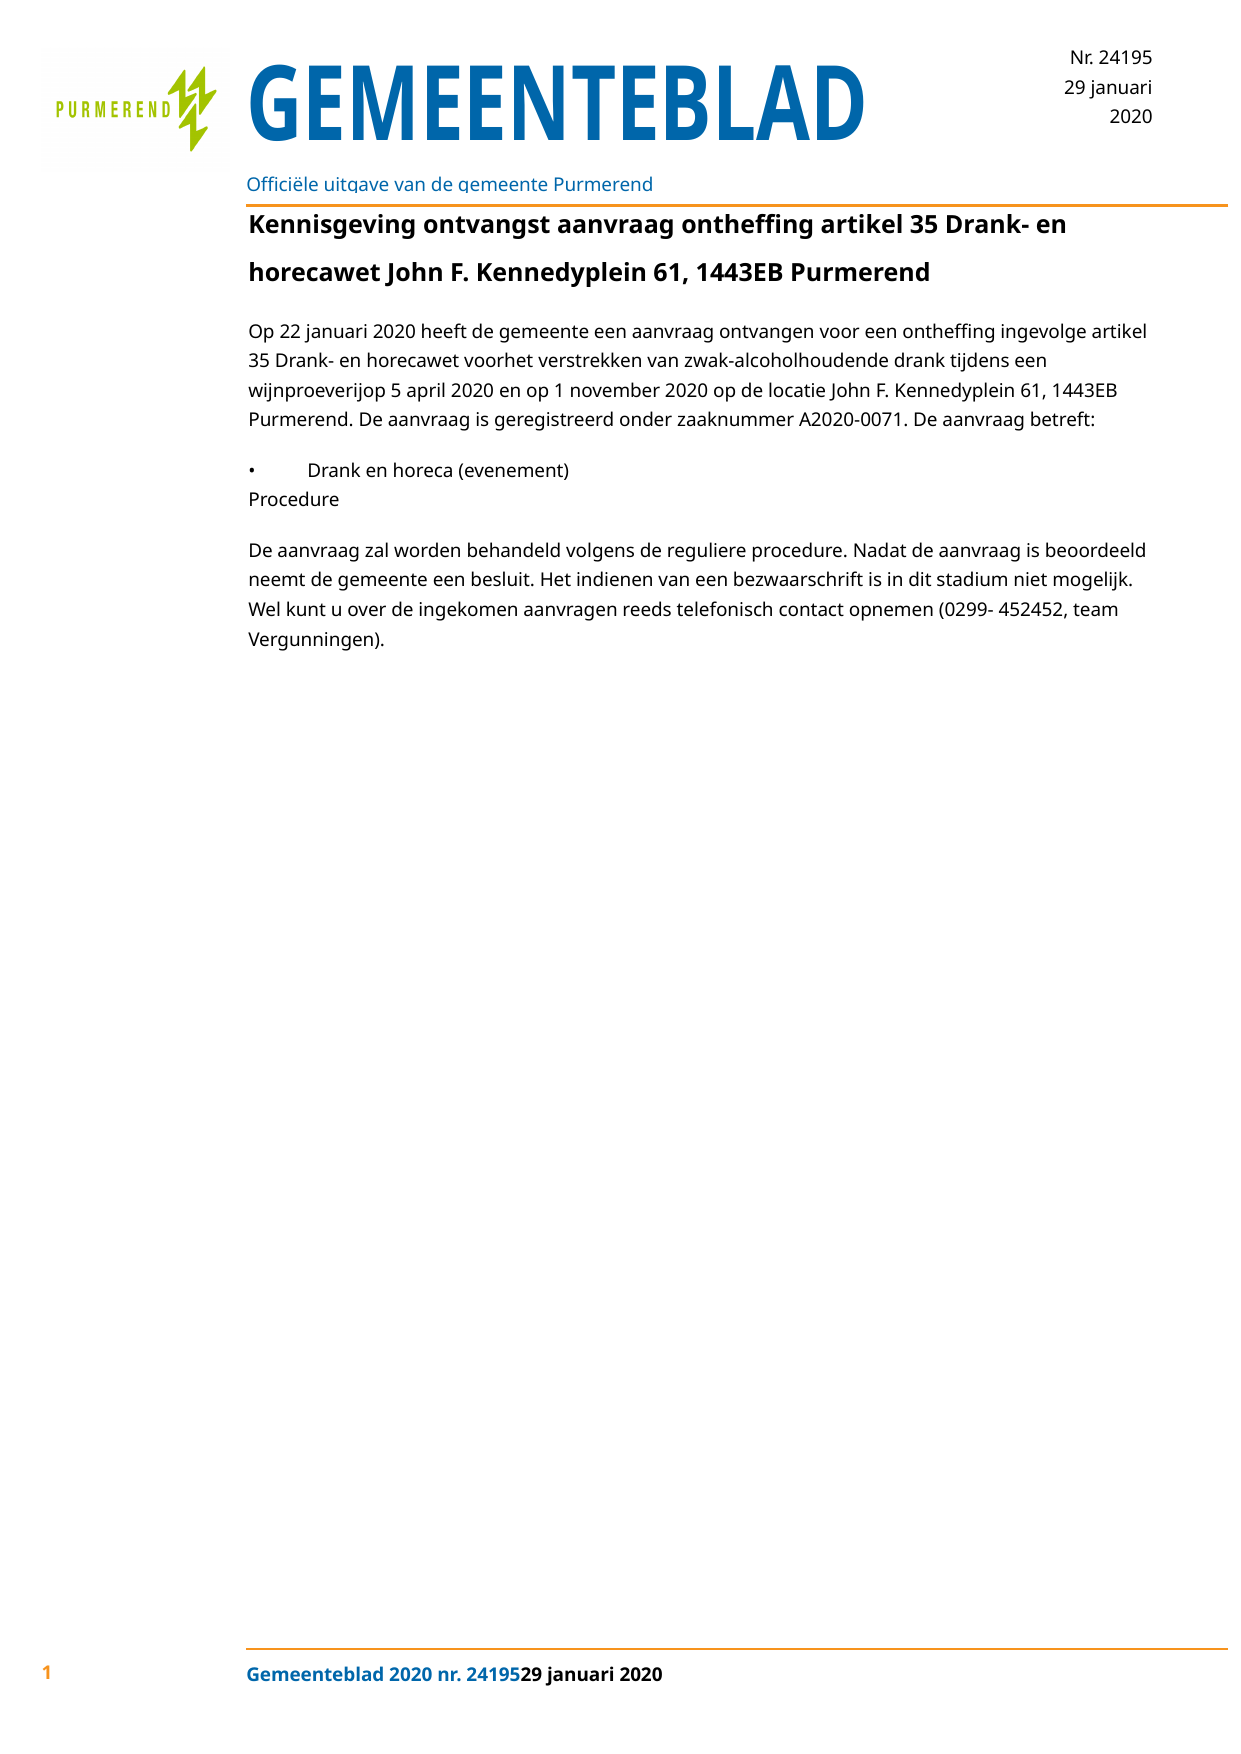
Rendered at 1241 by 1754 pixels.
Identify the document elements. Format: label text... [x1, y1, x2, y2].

text Kennisgeving ontvangst aanvraag ontheffing artikel 35 Drank- en horecawet John F. Kennedyplein 61, 1443EB Purmerend [248, 207, 1152, 288]
picture [41, 47, 231, 172]
list Drank en horeca (evenement) [248, 457, 1152, 483]
text Procedure [248, 487, 1152, 512]
text Op 22 januari 2020 heeft de gemeente een aanvraag ontvangen voor een ontheffing ingevolge artikel 35 Drank- en horecawet voorhet verstrekken van zwak-alcoholhoudende drank tijdens een wijnproeverijop 5 april 2020 en op 1 november 2020 op de locatie John F. Kennedyplein 61, 1443EB Purmerend. De aanvraag is geregistreerd onder zaaknummer A2020-0071. De aanvraag betreft: [248, 318, 1152, 432]
text De aanvraag zal worden behandeld volgens de reguliere procedure. Nadat de aanvraag is beoordeeld neemt de gemeente een besluit. Het indienen van een bezwaarschrift is in dit stadium niet mogelijk. Wel kunt u over de ingekomen aanvragen reeds telefonisch contact opnemen (0299- 452452, team Vergunningen). [248, 537, 1152, 652]
